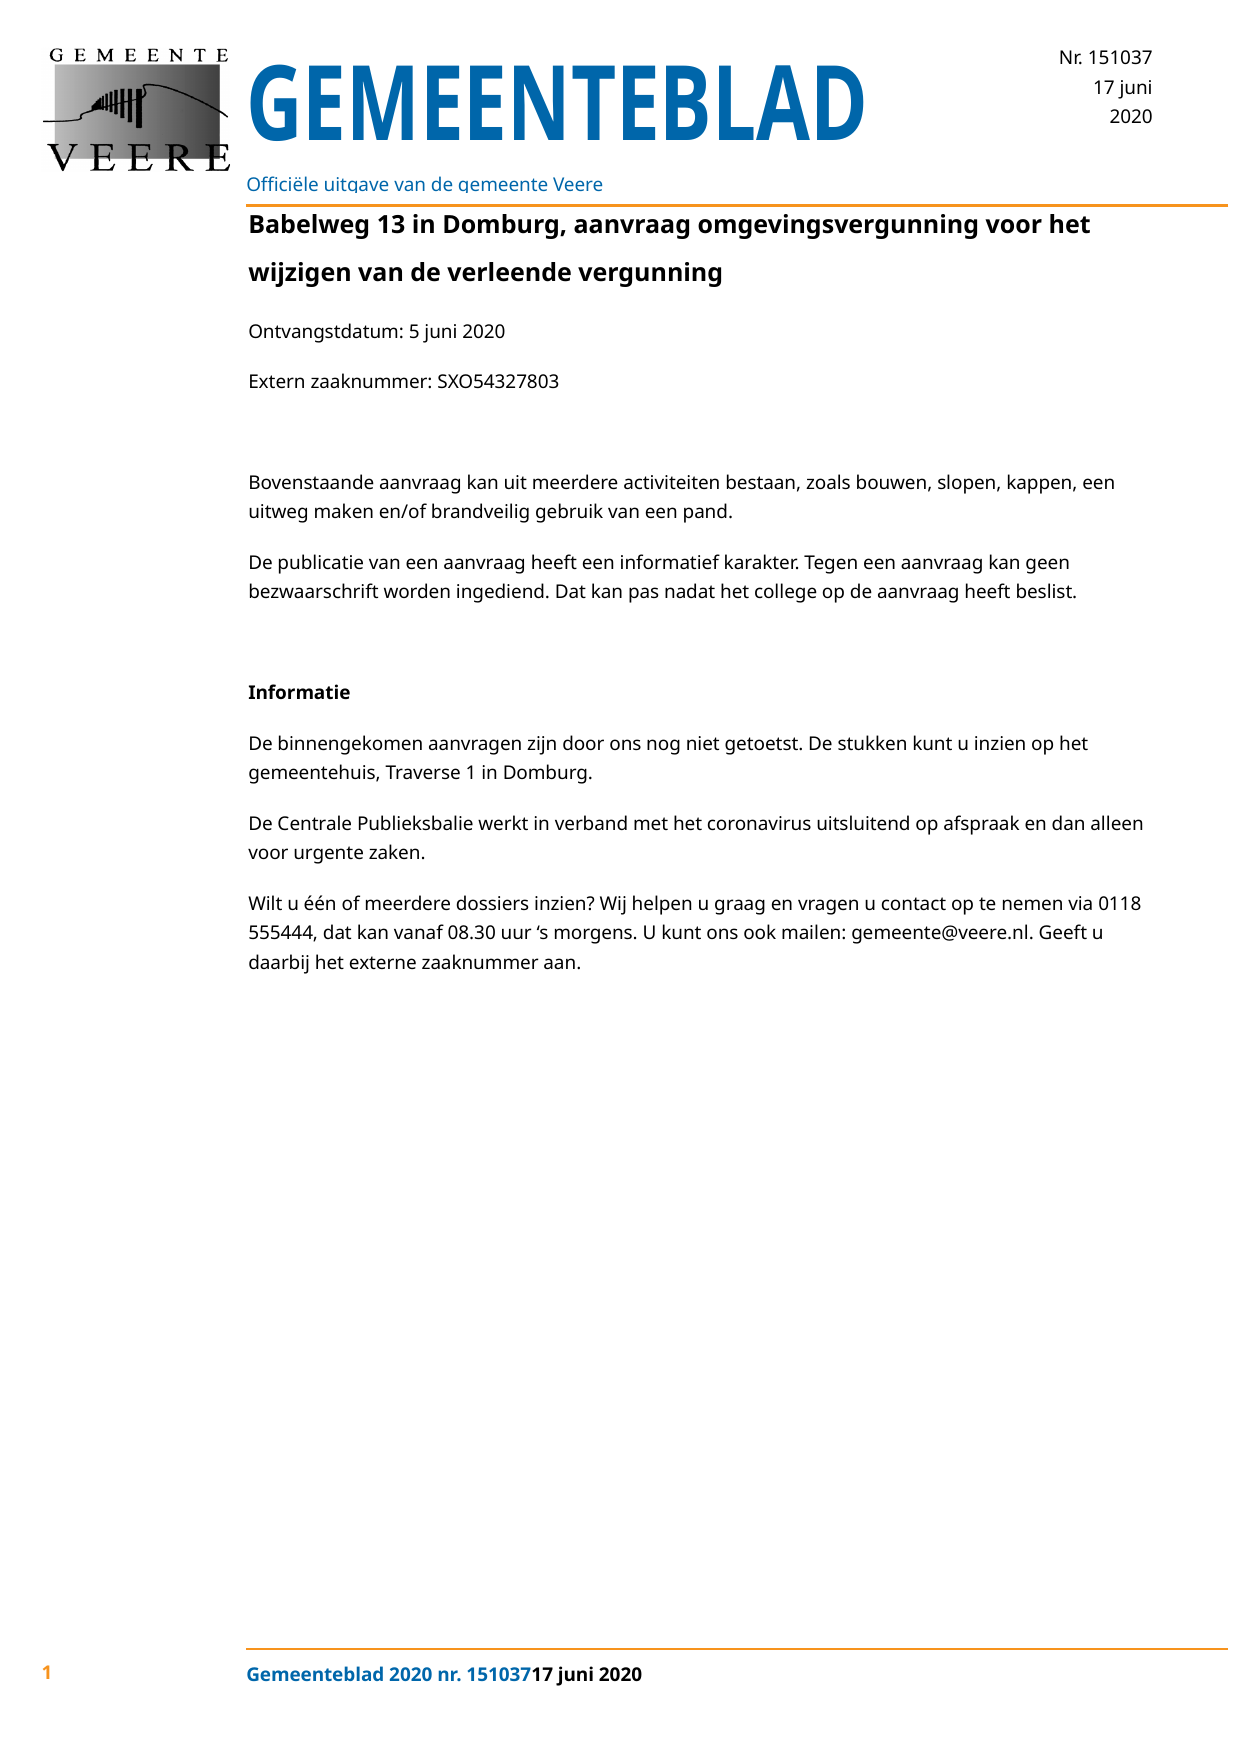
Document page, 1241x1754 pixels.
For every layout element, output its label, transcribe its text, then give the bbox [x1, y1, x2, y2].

text De publicatie van een aanvraag heeft een informatief karakter. Tegen een aanvraag kan geen bezwaarschrift worden ingediend. Dat kan pas nadat het college op de aanvraag heeft beslist. [248, 549, 1152, 604]
picture [41, 47, 231, 172]
text Extern zaaknummer: SXO54327803 [248, 368, 1152, 394]
text De Centrale Publieksbalie werkt in verband met het coronavirus uitsluitend op afspraak en dan alleen voor urgente zaken. [248, 810, 1152, 865]
text Ontvangstdatum: 5 juni 2020 [248, 318, 1152, 344]
text Bovenstaande aanvraag kan uit meerdere activiteiten bestaan, zoals bouwen, slopen, kappen, een uitweg maken en/of brandveilig gebruik van een pand. [248, 469, 1152, 524]
text Babelweg 13 in Domburg, aanvraag omgevingsvergunning voor het wijzigen van de verleende vergunning [248, 207, 1152, 288]
text Informatie [248, 679, 1152, 705]
text Wilt u één of meerdere dossiers inzien? Wij helpen u graag en vragen u contact op te nemen via 0118 555444, dat kan vanaf 08.30 uur ‘s morgens. U kunt ons ook mailen: gemeente@veere.nl. Geeft u daarbij het externe zaaknummer aan. [248, 890, 1152, 975]
text De binnengekomen aanvragen zijn door ons nog niet getoetst. De stukken kunt u inzien op het gemeentehuis, Traverse 1 in Domburg. [248, 730, 1152, 785]
